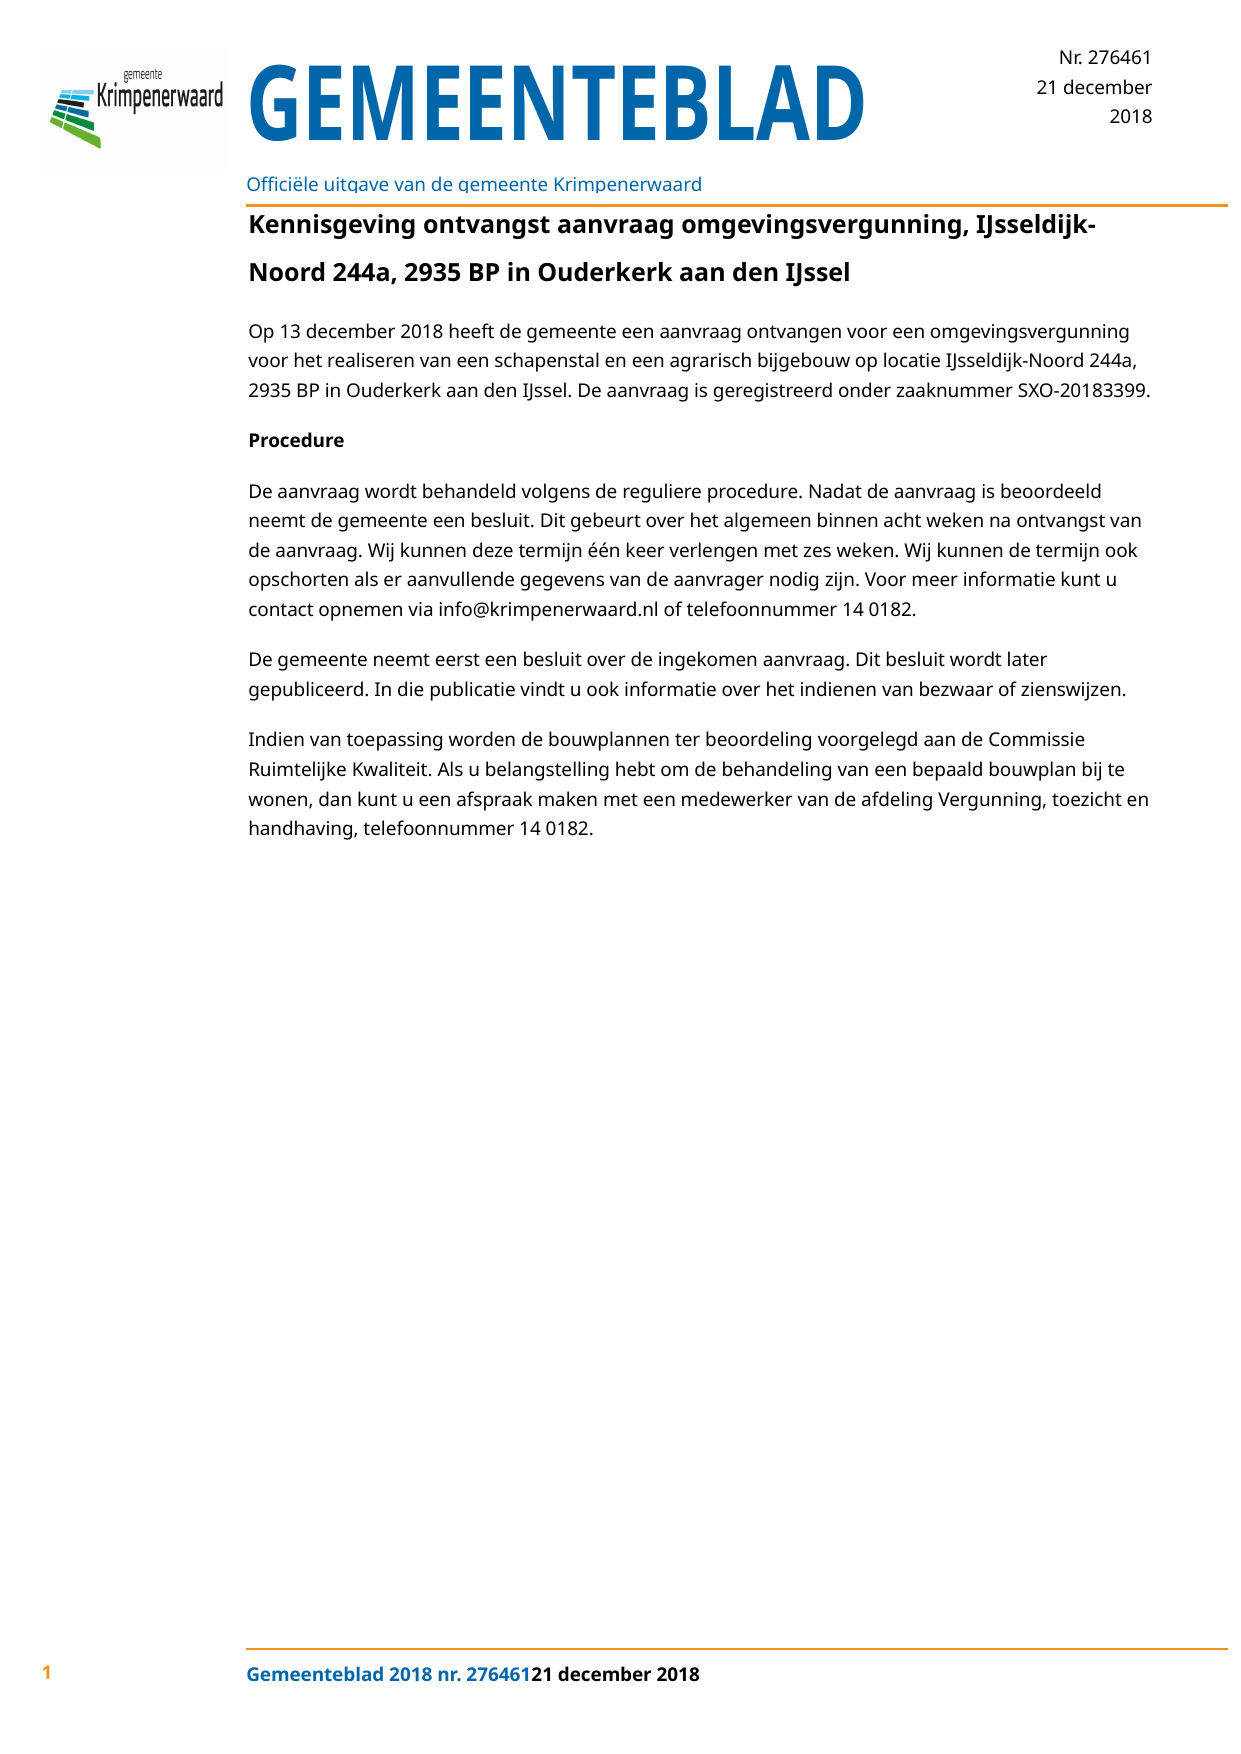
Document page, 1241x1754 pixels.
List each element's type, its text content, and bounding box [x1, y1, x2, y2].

text Op 13 december 2018 heeft de gemeente een aanvraag ontvangen voor een omgevingsvergunning voor het realiseren van een schapenstal en een agrarisch bijgebouw op locatie IJsseldijk-Noord 244a, 2935 BP in Ouderkerk aan den IJssel. De aanvraag is geregistreerd onder zaaknummer SXO-20183399. [248, 318, 1152, 403]
text De gemeente neemt eerst een besluit over de ingekomen aanvraag. Dit besluit wordt later gepubliceerd. In die publicatie vindt u ook informatie over het indienen van bezwaar of zienswijzen. [248, 647, 1152, 702]
text De aanvraag wordt behandeld volgens de reguliere procedure. Nadat de aanvraag is beoordeeld neemt de gemeente een besluit. Dit gebeurt over het algemeen binnen acht weken na ontvangst van de aanvraag. Wij kunnen deze termijn één keer verlengen met zes weken. Wij kunnen de termijn ook opschorten als er aanvullende gegevens van de aanvrager nodig zijn. Voor meer informatie kunt u contact opnemen via info@krimpenerwaard.nl of telefoonnummer 14 0182. [248, 478, 1152, 622]
picture [41, 47, 231, 172]
text Procedure [248, 427, 1152, 453]
text Indien van toepassing worden de bouwplannen ter beoordeling voorgelegd aan de Commissie Ruimtelijke Kwaliteit. Als u belangstelling hebt om de behandeling van een bepaald bouwplan bij te wonen, dan kunt u een afspraak maken met een medewerker van de afdeling Vergunning, toezicht en handhaving, telefoonnummer 14 0182. [248, 727, 1152, 841]
text Kennisgeving ontvangst aanvraag omgevingsvergunning, IJsseldijk-Noord 244a, 2935 BP in Ouderkerk aan den IJssel [248, 207, 1152, 288]
